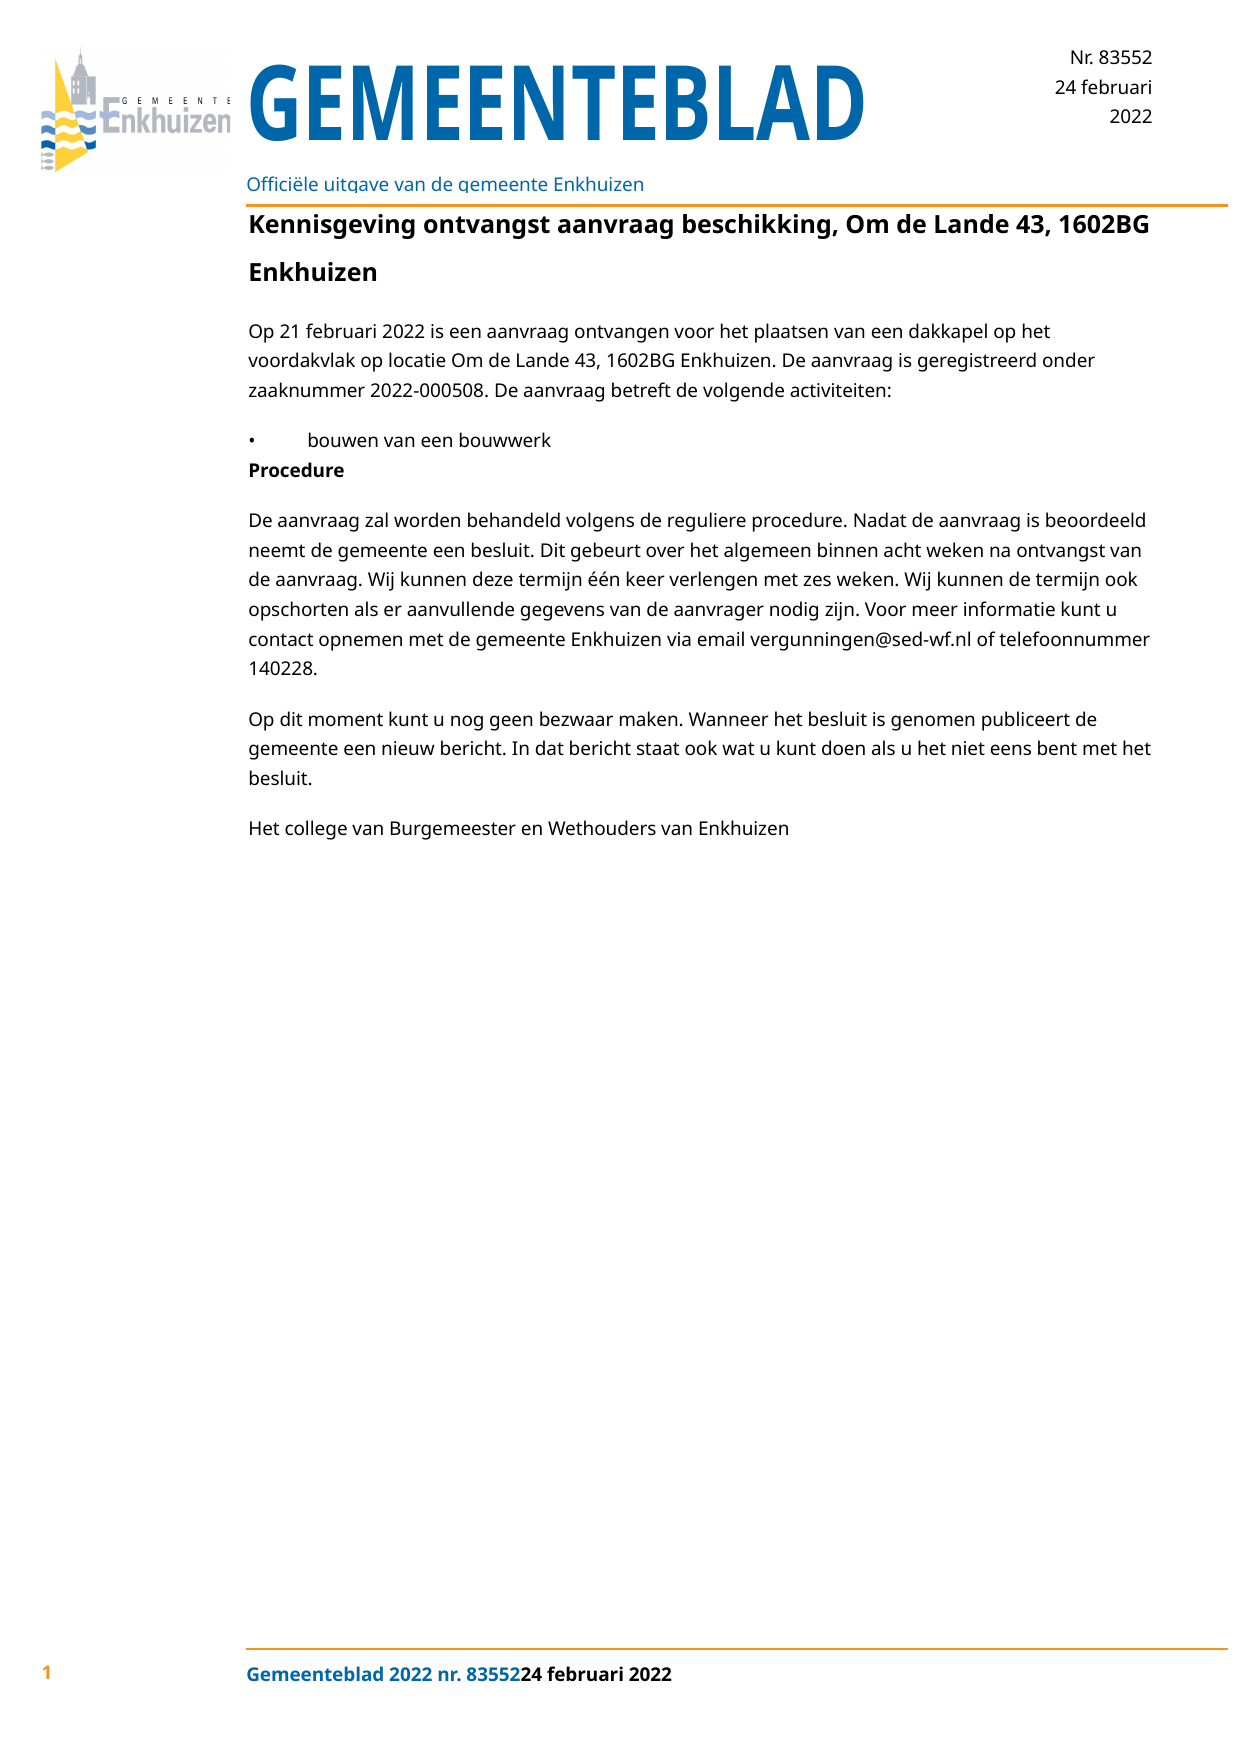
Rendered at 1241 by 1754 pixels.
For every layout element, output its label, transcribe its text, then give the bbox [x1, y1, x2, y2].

text Het college van Burgemeester en Wethouders van Enkhuizen [248, 815, 1152, 841]
text Kennisgeving ontvangst aanvraag beschikking, Om de Lande 43, 1602BG Enkhuizen [248, 207, 1152, 288]
list bouwen van een bouwwerk [248, 427, 1152, 453]
text Op dit moment kunt u nog geen bezwaar maken. Wanneer het besluit is genomen publiceert de gemeente een nieuw bericht. In dat bericht staat ook wat u kunt doen als u het niet eens bent met het besluit. [248, 706, 1152, 791]
text De aanvraag zal worden behandeld volgens de reguliere procedure. Nadat de aanvraag is beoordeeld neemt de gemeente een besluit. Dit gebeurt over het algemeen binnen acht weken na ontvangst van de aanvraag. Wij kunnen deze termijn één keer verlengen met zes weken. Wij kunnen de termijn ook opschorten als er aanvullende gegevens van de aanvrager nodig zijn. Voor meer informatie kunt u contact opnemen met de gemeente Enkhuizen via email vergunningen@sed-wf.nl of telefoonnummer 140228. [248, 507, 1152, 681]
text Op 21 februari 2022 is een aanvraag ontvangen voor het plaatsen van een dakkapel op het voordakvlak op locatie Om de Lande 43, 1602BG Enkhuizen. De aanvraag is geregistreerd onder zaaknummer 2022-000508. De aanvraag betreft de volgende activiteiten: [248, 318, 1152, 403]
picture [41, 47, 231, 172]
text Procedure [248, 457, 1152, 483]
